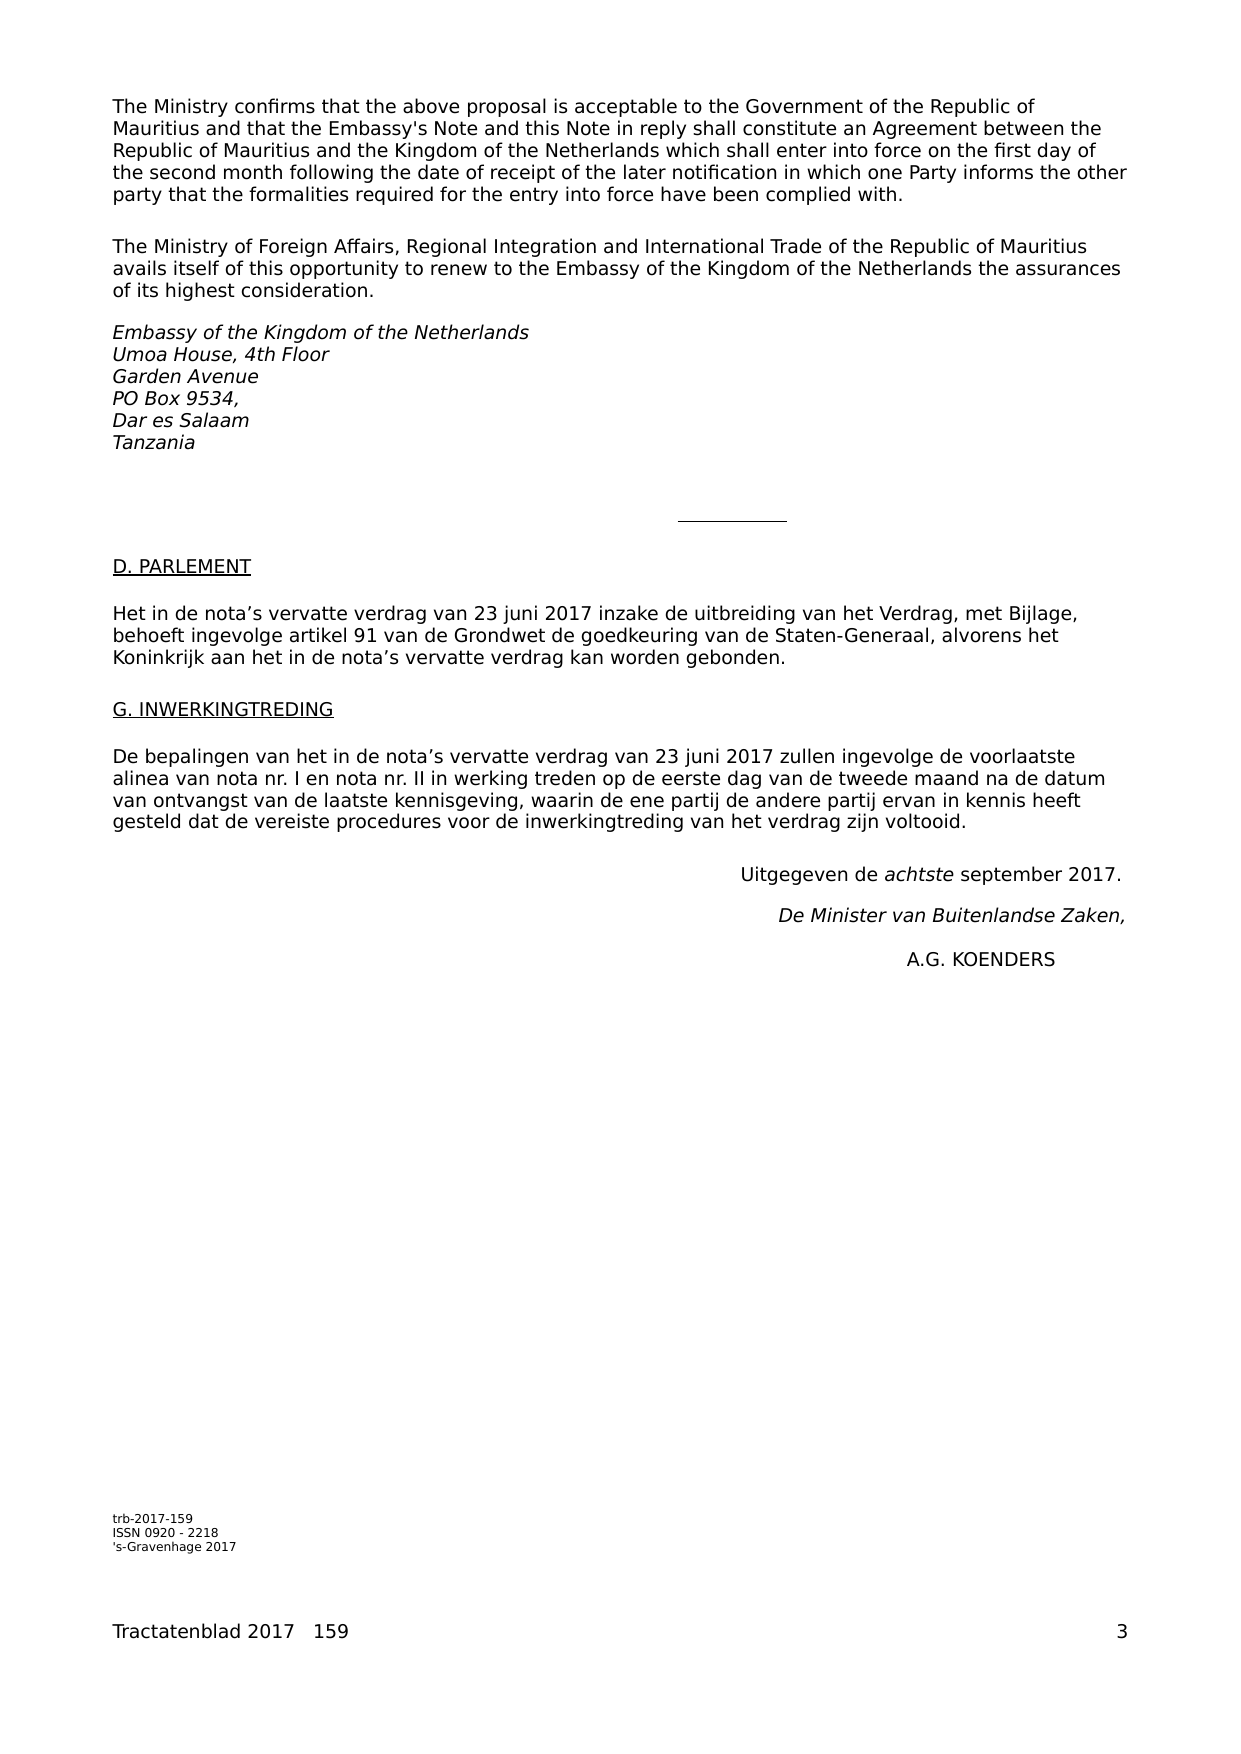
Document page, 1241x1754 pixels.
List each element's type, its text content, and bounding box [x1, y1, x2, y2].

text Embassy of the Kingdom of the Netherlands [112, 322, 1128, 344]
text Umoa House, 4th Floor [112, 344, 1128, 366]
text 's-Gravenhage 2017 [112, 1540, 346, 1554]
text De bepalingen van het in de nota’s vervatte verdrag van 23 juni 2017 zullen ingevolge de voorlaatste alinea van nota nr. I en nota nr. II in werking treden op de eerste dag van de tweede maand na de datum van ontvangst van de laatste kennisgeving, waarin de ene partij de andere partij ervan in kennis heeft gesteld dat de vereiste procedures voor de inwerkingtreding van het verdrag zijn voltooid. [112, 746, 1128, 833]
text Dar es Salaam [112, 410, 1128, 432]
text Garden Avenue [112, 366, 1128, 388]
text trb-2017-159 [112, 1512, 346, 1526]
text The Ministry confirms that the above proposal is acceptable to the Government of the Republic of Mauritius and that the Embassy's Note and this Note in reply shall constitute an Agreement between the Republic of Mauritius and the Kingdom of the Netherlands which shall enter into force on the first day of the second month following the date of receipt of the later notification in which one Party informs the other party that the formalities required for the entry into force have been complied with. [112, 96, 1128, 206]
text Uitgegeven de achtste september 2017. [112, 863, 1128, 885]
text Tanzania [112, 432, 1128, 454]
subtitle G. INWERKINGTREDING [112, 698, 1128, 721]
subtitle D. PARLEMENT [112, 556, 1128, 578]
text PO Box 9534, [112, 388, 1128, 410]
text De Minister van Buitenlandse Zaken, A.G. KOENDERS [112, 905, 1128, 971]
text Het in de nota’s vervatte verdrag van 23 juni 2017 inzake de uitbreiding van het Verdrag, met Bijlage, behoeft ingevolge artikel 91 van de Grondwet de goedkeuring van de Staten-Generaal, alvorens het Koninkrijk aan het in de nota’s vervatte verdrag kan worden gebonden. [112, 603, 1128, 668]
text ISSN 0920 - 2218 [112, 1526, 346, 1540]
text The Ministry of Foreign Affairs, Regional Integration and International Trade of the Republic of Mauritius avails itself of this opportunity to renew to the Embassy of the Kingdom of the Netherlands the assurances of its highest consideration. [112, 236, 1128, 302]
